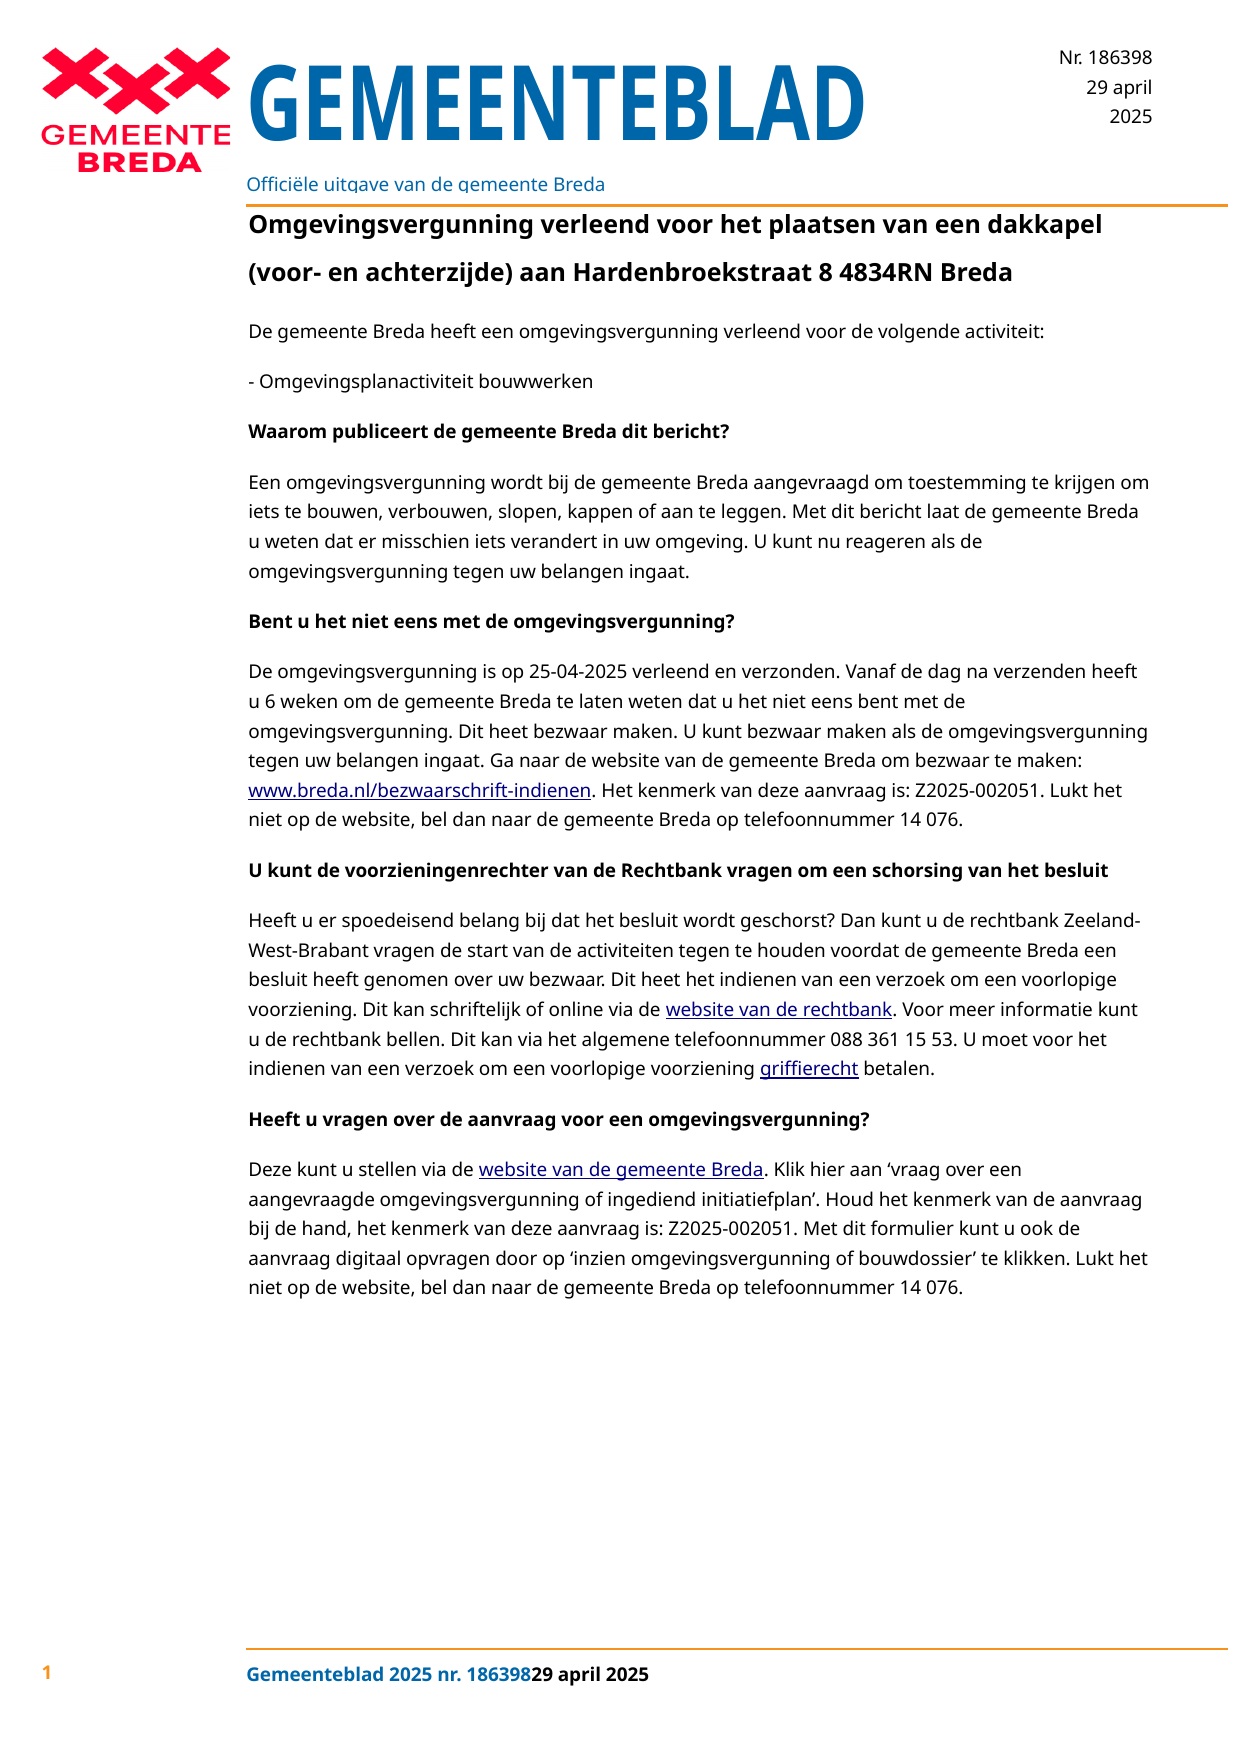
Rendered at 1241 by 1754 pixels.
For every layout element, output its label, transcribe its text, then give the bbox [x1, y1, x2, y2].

text Waarom publiceert de gemeente Breda dit bericht? [248, 419, 1152, 444]
text Een omgevingsvergunning wordt bij de gemeente Breda aangevraagd om toestemming te krijgen om iets te bouwen, verbouwen, slopen, kappen of aan te leggen. Met dit bericht laat de gemeente Breda u weten dat er misschien iets verandert in uw omgeving. U kunt nu reageren als de omgevingsvergunning tegen uw belangen ingaat. [248, 469, 1152, 584]
picture [41, 47, 231, 172]
text Bent u het niet eens met de omgevingsvergunning? [248, 608, 1152, 634]
text De omgevingsvergunning is op 25-04-2025 verleend en verzonden. Vanaf de dag na verzenden heeft u 6 weken om de gemeente Breda te laten weten dat u het niet eens bent met de omgevingsvergunning. Dit heet bezwaar maken. U kunt bezwaar maken als de omgevingsvergunning tegen uw belangen ingaat. Ga naar de website van de gemeente Breda om bezwaar te maken: www.breda.nl/bezwaarschrift-indienen. Het kenmerk van deze aanvraag is: Z2025-002051. Lukt het niet op de website, bel dan naar de gemeente Breda op telefoonnummer 14 076. [248, 659, 1152, 832]
text Heeft u er spoedeisend belang bij dat het besluit wordt geschorst? Dan kunt u de rechtbank Zeeland-West-Brabant vragen de start van de activiteiten tegen te houden voordat de gemeente Breda een besluit heeft genomen over uw bezwaar. Dit heet het indienen van een verzoek om een voorlopige voorziening. Dit kan schriftelijk of online via de website van de rechtbank. Voor meer informatie kunt u de rechtbank bellen. Dit kan via het algemene telefoonnummer 088 361 15 53. U moet voor het indienen van een verzoek om een voorlopige voorziening griffierecht betalen. [248, 907, 1152, 1081]
text De gemeente Breda heeft een omgevingsvergunning verleend voor de volgende activiteit: [248, 318, 1152, 344]
text Deze kunt u stellen via de website van de gemeente Breda. Klik hier aan ‘vraag over een aangevraagde omgevingsvergunning of ingediend initiatiefplan’. Houd het kenmerk van de aanvraag bij de hand, het kenmerk van deze aanvraag is: Z2025-002051. Met dit formulier kunt u ook de aanvraag digitaal opvragen door op ‘inzien omgevingsvergunning of bouwdossier’ te klikken. Lukt het niet op de website, bel dan naar de gemeente Breda op telefoonnummer 14 076. [248, 1156, 1152, 1300]
text U kunt de voorzieningenrechter van de Rechtbank vragen om een schorsing van het besluit [248, 857, 1152, 883]
text - Omgevingsplanactiviteit bouwwerken [248, 368, 1152, 394]
text Omgevingsvergunning verleend voor het plaatsen van een dakkapel (voor- en achterzijde) aan Hardenbroekstraat 8 4834RN Breda [248, 207, 1152, 288]
text Heeft u vragen over de aanvraag voor een omgevingsvergunning? [248, 1106, 1152, 1132]
